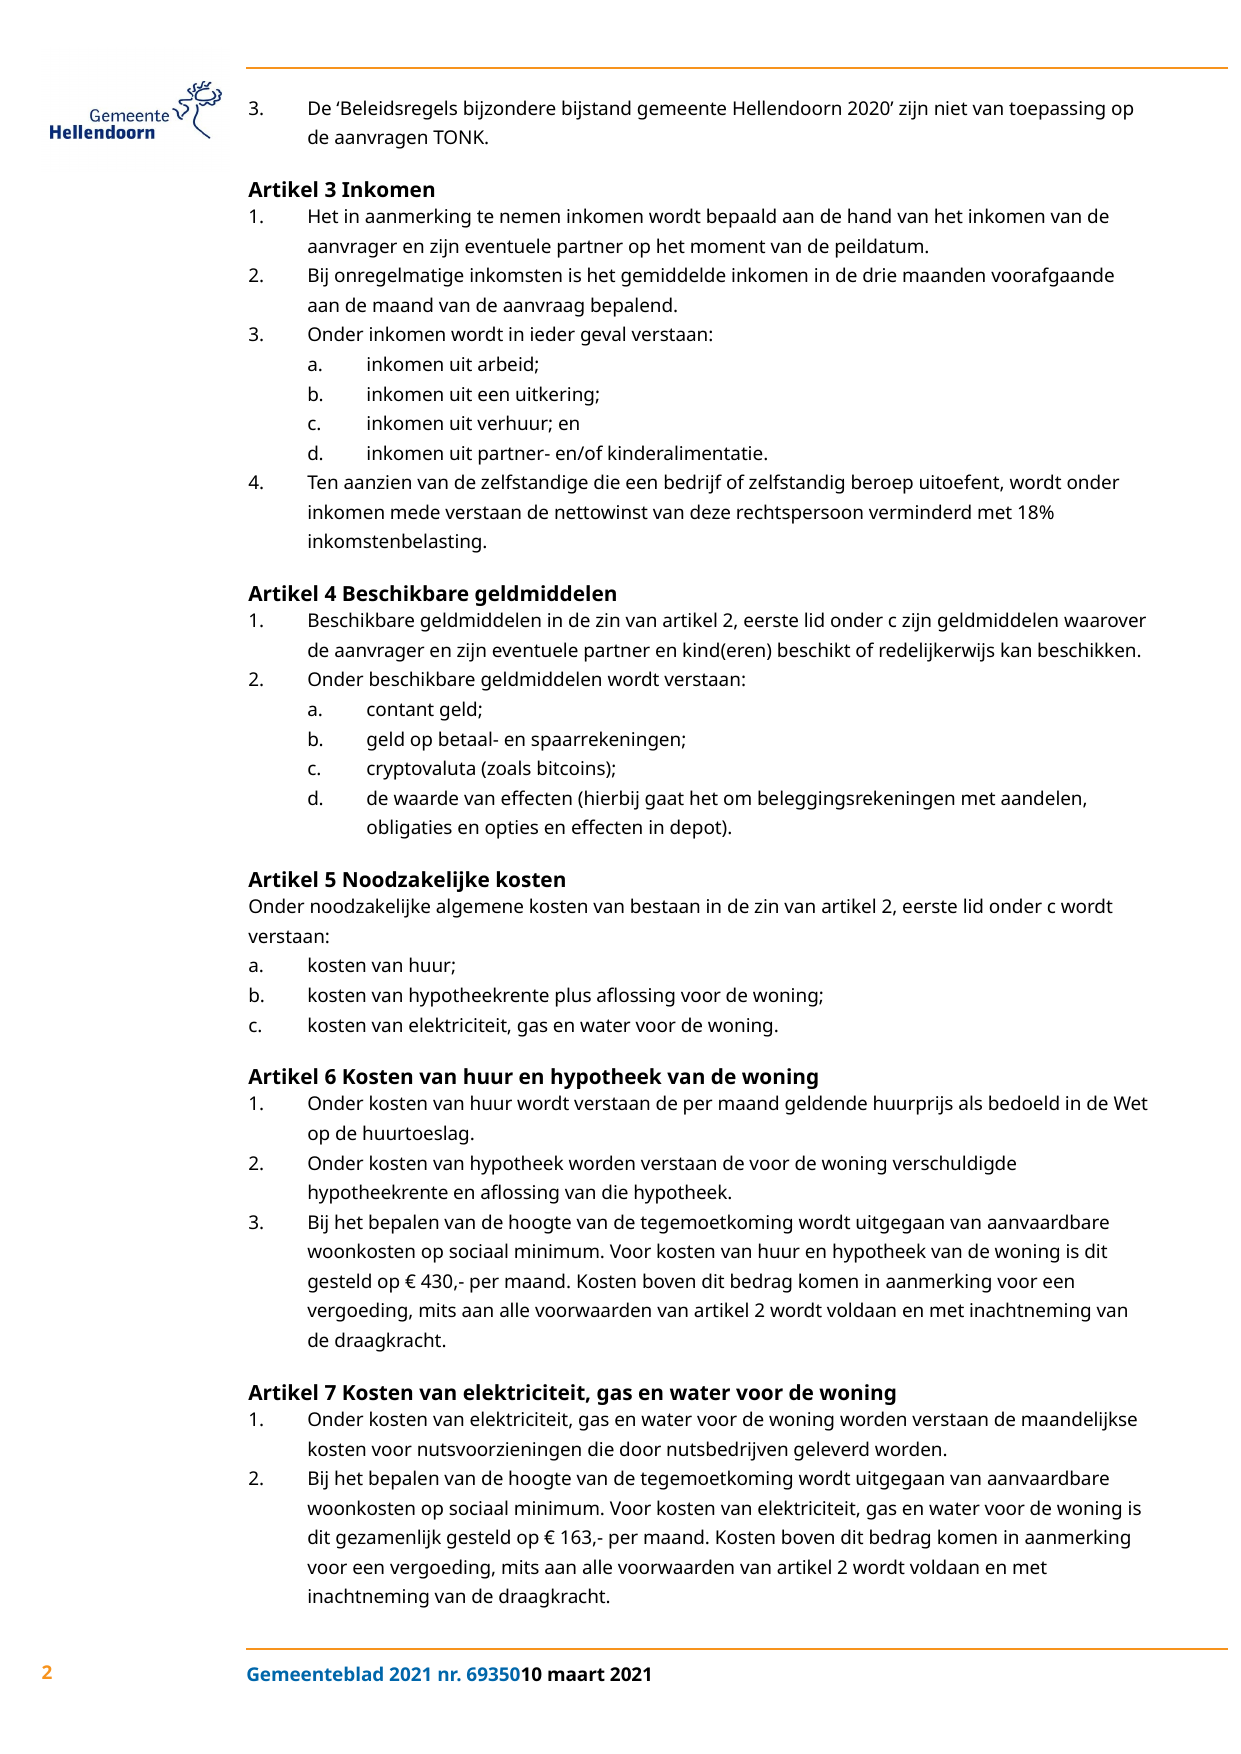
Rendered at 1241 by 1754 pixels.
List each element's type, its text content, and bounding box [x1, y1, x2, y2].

list Beschikbare geldmiddelen in de zin van artikel 2, eerste lid onder c zijn geldmiddelen waarover de aanvrager en zijn eventuele partner en kind(eren) beschikt of redelijkerwijs kan beschikken. [248, 607, 1152, 663]
list Onder kosten van elektriciteit, gas en water voor de woning worden verstaan de maandelijkse kosten voor nutsvoorzieningen die door nutsbedrijven geleverd worden. [248, 1406, 1152, 1461]
list geld op betaal- en spaarrekeningen; [307, 726, 1152, 752]
list De ‘Beleidsregels bijzondere bijstand gemeente Hellendoorn 2020’ zijn niet van toepassing op de aanvragen TONK. [248, 95, 1152, 150]
text Onder noodzakelijke algemene kosten van bestaan in de zin van artikel 2, eerste lid onder c wordt verstaan: [248, 893, 1152, 949]
list inkomen uit verhuur; en [307, 410, 1152, 436]
list de waarde van effecten (hierbij gaat het om beleggingsrekeningen met aandelen, obligaties en opties en effecten in depot). [307, 785, 1152, 840]
list Onder beschikbare geldmiddelen wordt verstaan: [248, 667, 1152, 692]
text Artikel 5 Noodzakelijke kosten [248, 865, 1152, 893]
list Onder inkomen wordt in ieder geval verstaan: [248, 322, 1152, 347]
picture [41, 47, 231, 172]
list Ten aanzien van de zelfstandige die een bedrijf of zelfstandig beroep uitoefent, wordt onder inkomen mede verstaan de nettowinst van deze rechtspersoon verminderd met 18% inkomstenbelasting. [248, 469, 1152, 554]
list Bij het bepalen van de hoogte van de tegemoetkoming wordt uitgegaan van aanvaardbare woonkosten op sociaal minimum. Voor kosten van huur en hypotheek van de woning is dit gesteld op € 430,- per maand. Kosten boven dit bedrag komen in aanmerking voor een vergoeding, mits aan alle voorwaarden van artikel 2 wordt voldaan en met inachtneming van de draagkracht. [248, 1209, 1152, 1353]
text Artikel 3 Inkomen [248, 175, 1152, 203]
list cryptovaluta (zoals bitcoins); [307, 755, 1152, 781]
list inkomen uit partner- en/of kinderalimentatie. [307, 440, 1152, 466]
text Artikel 4 Beschikbare geldmiddelen [248, 579, 1152, 607]
list Het in aanmerking te nemen inkomen wordt bepaald aan de hand van het inkomen van de aanvrager en zijn eventuele partner op het moment van de peildatum. [248, 203, 1152, 258]
list inkomen uit een uitkering; [307, 381, 1152, 406]
list Onder kosten van hypotheek worden verstaan de voor de woning verschuldigde hypotheekrente en aflossing van die hypotheek. [248, 1150, 1152, 1205]
list Onder kosten van huur wordt verstaan de per maand geldende huurprijs als bedoeld in de Wet op de huurtoeslag. [248, 1091, 1152, 1146]
list contant geld; [307, 696, 1152, 722]
list inkomen uit arbeid; [307, 351, 1152, 377]
list Bij onregelmatige inkomsten is het gemiddelde inkomen in de drie maanden voorafgaande aan de maand van de aanvraag bepalend. [248, 262, 1152, 318]
list kosten van elektriciteit, gas en water voor de woning. [248, 1012, 1152, 1037]
text Artikel 7 Kosten van elektriciteit, gas en water voor de woning [248, 1378, 1152, 1406]
list kosten van hypotheekrente plus aflossing voor de woning; [248, 982, 1152, 1008]
list kosten van huur; [248, 953, 1152, 978]
list Bij het bepalen van de hoogte van de tegemoetkoming wordt uitgegaan van aanvaardbare woonkosten op sociaal minimum. Voor kosten van elektriciteit, gas en water voor de woning is dit gezamenlijk gesteld op € 163,- per maand. Kosten boven dit bedrag komen in aanmerking voor een vergoeding, mits aan alle voorwaarden van artikel 2 wordt voldaan en met inachtneming van de draagkracht. [248, 1465, 1152, 1609]
text Artikel 6 Kosten van huur en hypotheek van de woning [248, 1062, 1152, 1091]
